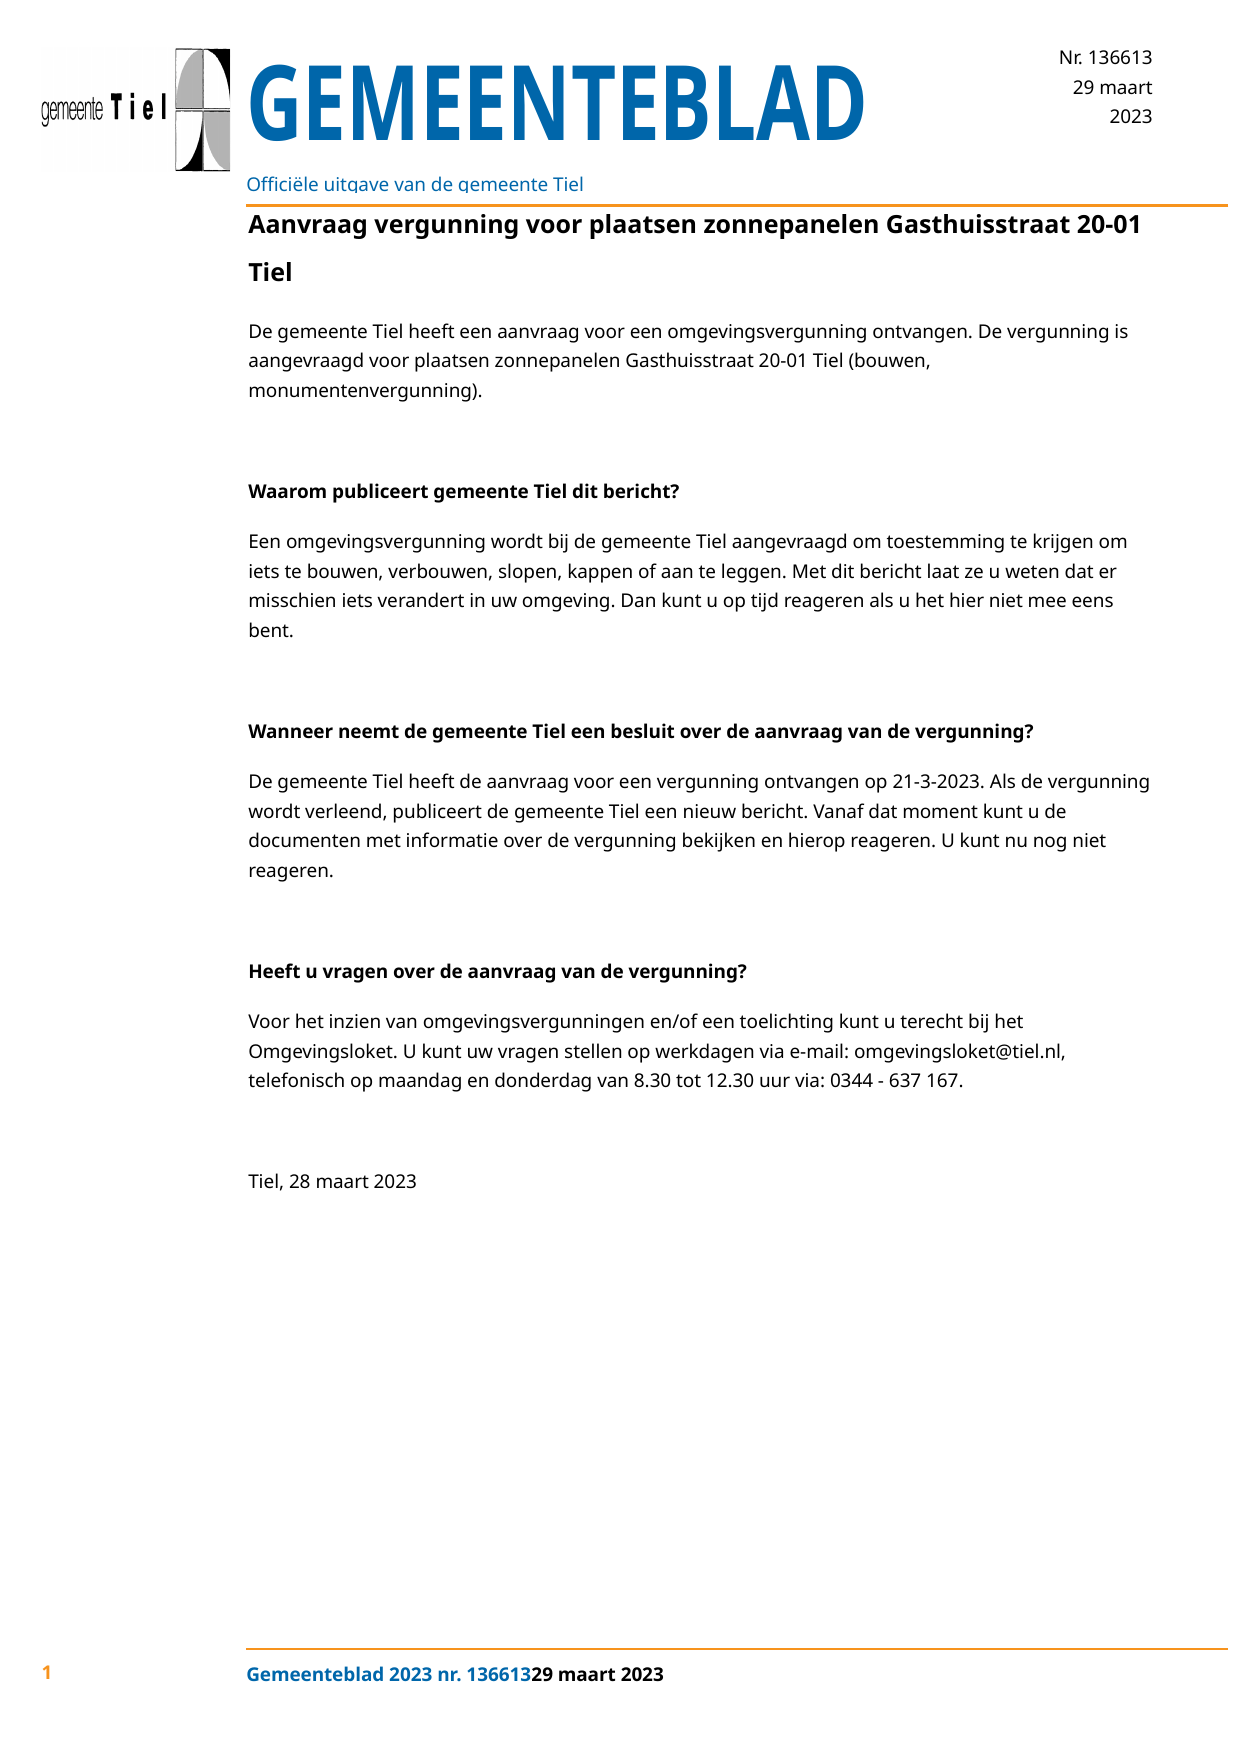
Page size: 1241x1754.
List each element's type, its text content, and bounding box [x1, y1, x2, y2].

text Voor het inzien van omgevingsvergunningen en/of een toelichting kunt u terecht bij het Omgevingsloket. U kunt uw vragen stellen op werkdagen via e-mail: omgevingsloket@tiel.nl, telefonisch op maandag en donderdag van 8.30 tot 12.30 uur via: 0344 - 637 167. [248, 1008, 1152, 1093]
text Tiel, 28 maart 2023 [248, 1168, 1152, 1194]
text Een omgevingsvergunning wordt bij de gemeente Tiel aangevraagd om toestemming te krijgen om iets te bouwen, verbouwen, slopen, kappen of aan te leggen. Met dit bericht laat ze u weten dat er misschien iets verandert in uw omgeving. Dan kunt u op tijd reageren als u het hier niet mee eens bent. [248, 528, 1152, 643]
text De gemeente Tiel heeft de aanvraag voor een vergunning ontvangen op 21-3-2023. Als de vergunning wordt verleend, publiceert de gemeente Tiel een nieuw bericht. Vanaf dat moment kunt u de documenten met informatie over de vergunning bekijken en hierop reageren. U kunt nu nog niet reageren. [248, 768, 1152, 883]
text De gemeente Tiel heeft een aanvraag voor een omgevingsvergunning ontvangen. De vergunning is aangevraagd voor plaatsen zonnepanelen Gasthuisstraat 20-01 Tiel (bouwen, monumentenvergunning). [248, 318, 1152, 403]
text Wanneer neemt de gemeente Tiel een besluit over de aanvraag van de vergunning? [248, 718, 1152, 744]
text Aanvraag vergunning voor plaatsen zonnepanelen Gasthuisstraat 20-01 Tiel [248, 207, 1152, 288]
text Waarom publiceert gemeente Tiel dit bericht? [248, 478, 1152, 504]
picture [41, 47, 231, 172]
text Heeft u vragen over de aanvraag van de vergunning? [248, 958, 1152, 984]
